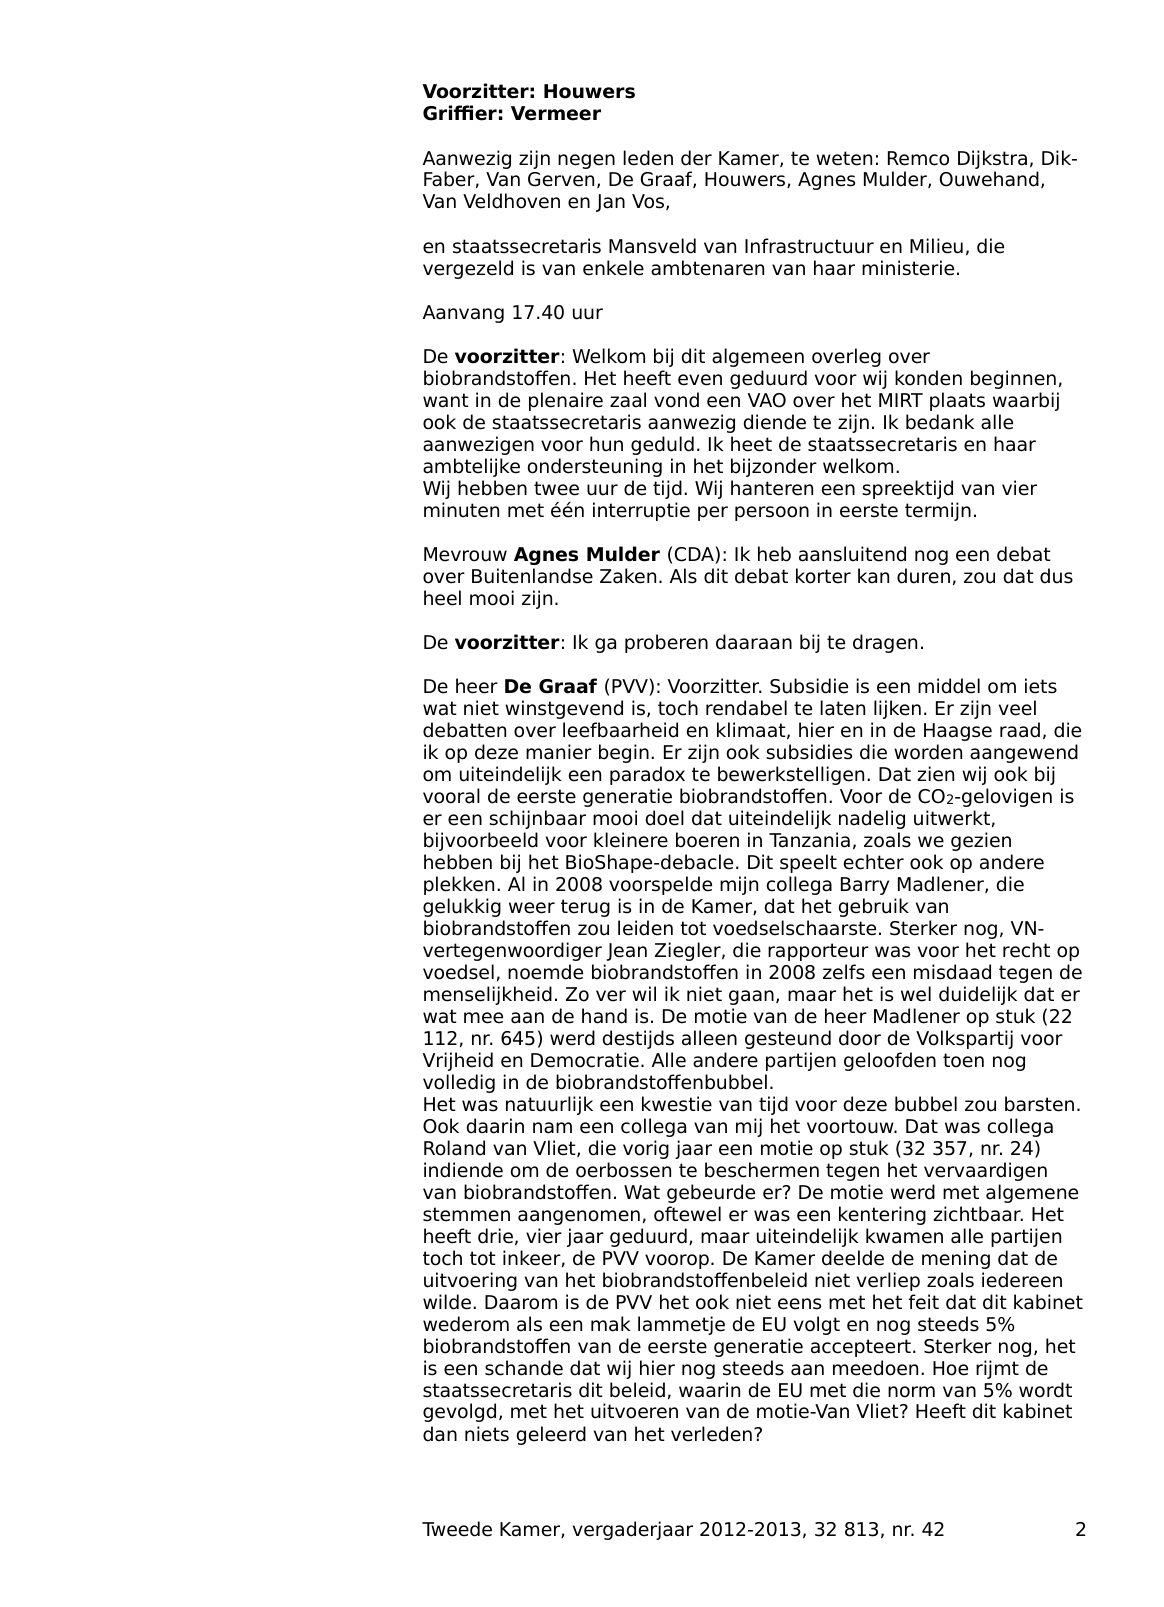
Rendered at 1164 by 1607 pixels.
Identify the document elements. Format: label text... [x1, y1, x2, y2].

text Mevrouw Agnes Mulder (CDA): Ik heb aansluitend nog een debat over Buitenlandse Zaken. Als dit debat korter kan duren, zou dat dus heel mooi zijn. [422, 544, 1087, 610]
text en staatssecretaris Mansveld van Infrastructuur en Milieu, die vergezeld is van enkele ambtenaren van haar ministerie. [422, 236, 1087, 279]
text Het was natuurlijk een kwestie van tijd voor deze bubbel zou barsten. Ook daarin nam een collega van mij het voortouw. Dat was collega Roland van Vliet, die vorig jaar een motie op stuk (32 357, nr. 24) indiende om de oerbossen te beschermen tegen het vervaardigen van biobrandstoffen. Wat gebeurde er? De motie werd met algemene stemmen aangenomen, oftewel er was een kentering zichtbaar. Het heeft drie, vier jaar geduurd, maar uiteindelijk kwamen alle partijen toch tot inkeer, de PVV voorop. De Kamer deelde de mening dat de uitvoering van het biobrandstoffenbeleid niet verliep zoals iedereen wilde. Daarom is de PVV het ook niet eens met het feit dat dit kabinet wederom als een mak lammetje de EU volgt en nog steeds 5% biobrandstoffen van de eerste generatie accepteert. Sterker nog, het is een schande dat wij hier nog steeds aan meedoen. Hoe rijmt de staatssecretaris dit beleid, waarin de EU met die norm van 5% wordt gevolgd, met het uitvoeren van de motie-Van Vliet? Heeft dit kabinet dan niets geleerd van het verleden? [422, 1094, 1087, 1445]
text De heer De Graaf (PVV): Voorzitter. Subsidie is een middel om iets wat niet winstgevend is, toch rendabel te laten lijken. Er zijn veel debatten over leefbaarheid en klimaat, hier en in de Haagse raad, die ik op deze manier begin. Er zijn ook subsidies die worden aangewend om uiteindelijk een paradox te bewerkstelligen. Dat zien wij ook bij vooral de eerste generatie biobrandstoffen. Voor de CO2-gelovigen is er een schijnbaar mooi doel dat uiteindelijk nadelig uitwerkt, bijvoorbeeld voor kleinere boeren in Tanzania, zoals we gezien hebben bij het BioShape-debacle. Dit speelt echter ook op andere plekken. Al in 2008 voorspelde mijn collega Barry Madlener, die gelukkig weer terug is in de Kamer, dat het gebruik van biobrandstoffen zou leiden tot voedselschaarste. Sterker nog, VN-vertegenwoordiger Jean Ziegler, die rapporteur was voor het recht op voedsel, noemde biobrandstoffen in 2008 zelfs een misdaad tegen de menselijkheid. Zo ver wil ik niet gaan, maar het is wel duidelijk dat er wat mee aan de hand is. De motie van de heer Madlener op stuk (22 112, nr. 645) werd destijds alleen gesteund door de Volkspartij voor Vrijheid en Democratie. Alle andere partijen geloofden toen nog volledig in de biobrandstoffenbubbel. [422, 676, 1087, 1094]
text Voorzitter: Houwers [422, 81, 1087, 103]
text De voorzitter: Ik ga proberen daaraan bij te dragen. [422, 632, 1087, 654]
text Griffier: Vermeer [422, 103, 1087, 125]
text Wij hebben twee uur de tijd. Wij hanteren een spreektijd van vier minuten met één interruptie per persoon in eerste termijn. [422, 478, 1087, 522]
text Aanvang 17.40 uur [422, 302, 1087, 324]
text Aanwezig zijn negen leden der Kamer, te weten: Remco Dijkstra, Dik-Faber, Van Gerven, De Graaf, Houwers, Agnes Mulder, Ouwehand, Van Veldhoven en Jan Vos, [422, 147, 1087, 213]
text De voorzitter: Welkom bij dit algemeen overleg over biobrandstoffen. Het heeft even geduurd voor wij konden beginnen, want in de plenaire zaal vond een VAO over het MIRT plaats waarbij ook de staatssecretaris aanwezig diende te zijn. Ik bedank alle aanwezigen voor hun geduld. Ik heet de staatssecretaris en haar ambtelijke ondersteuning in het bijzonder welkom. [422, 346, 1087, 478]
